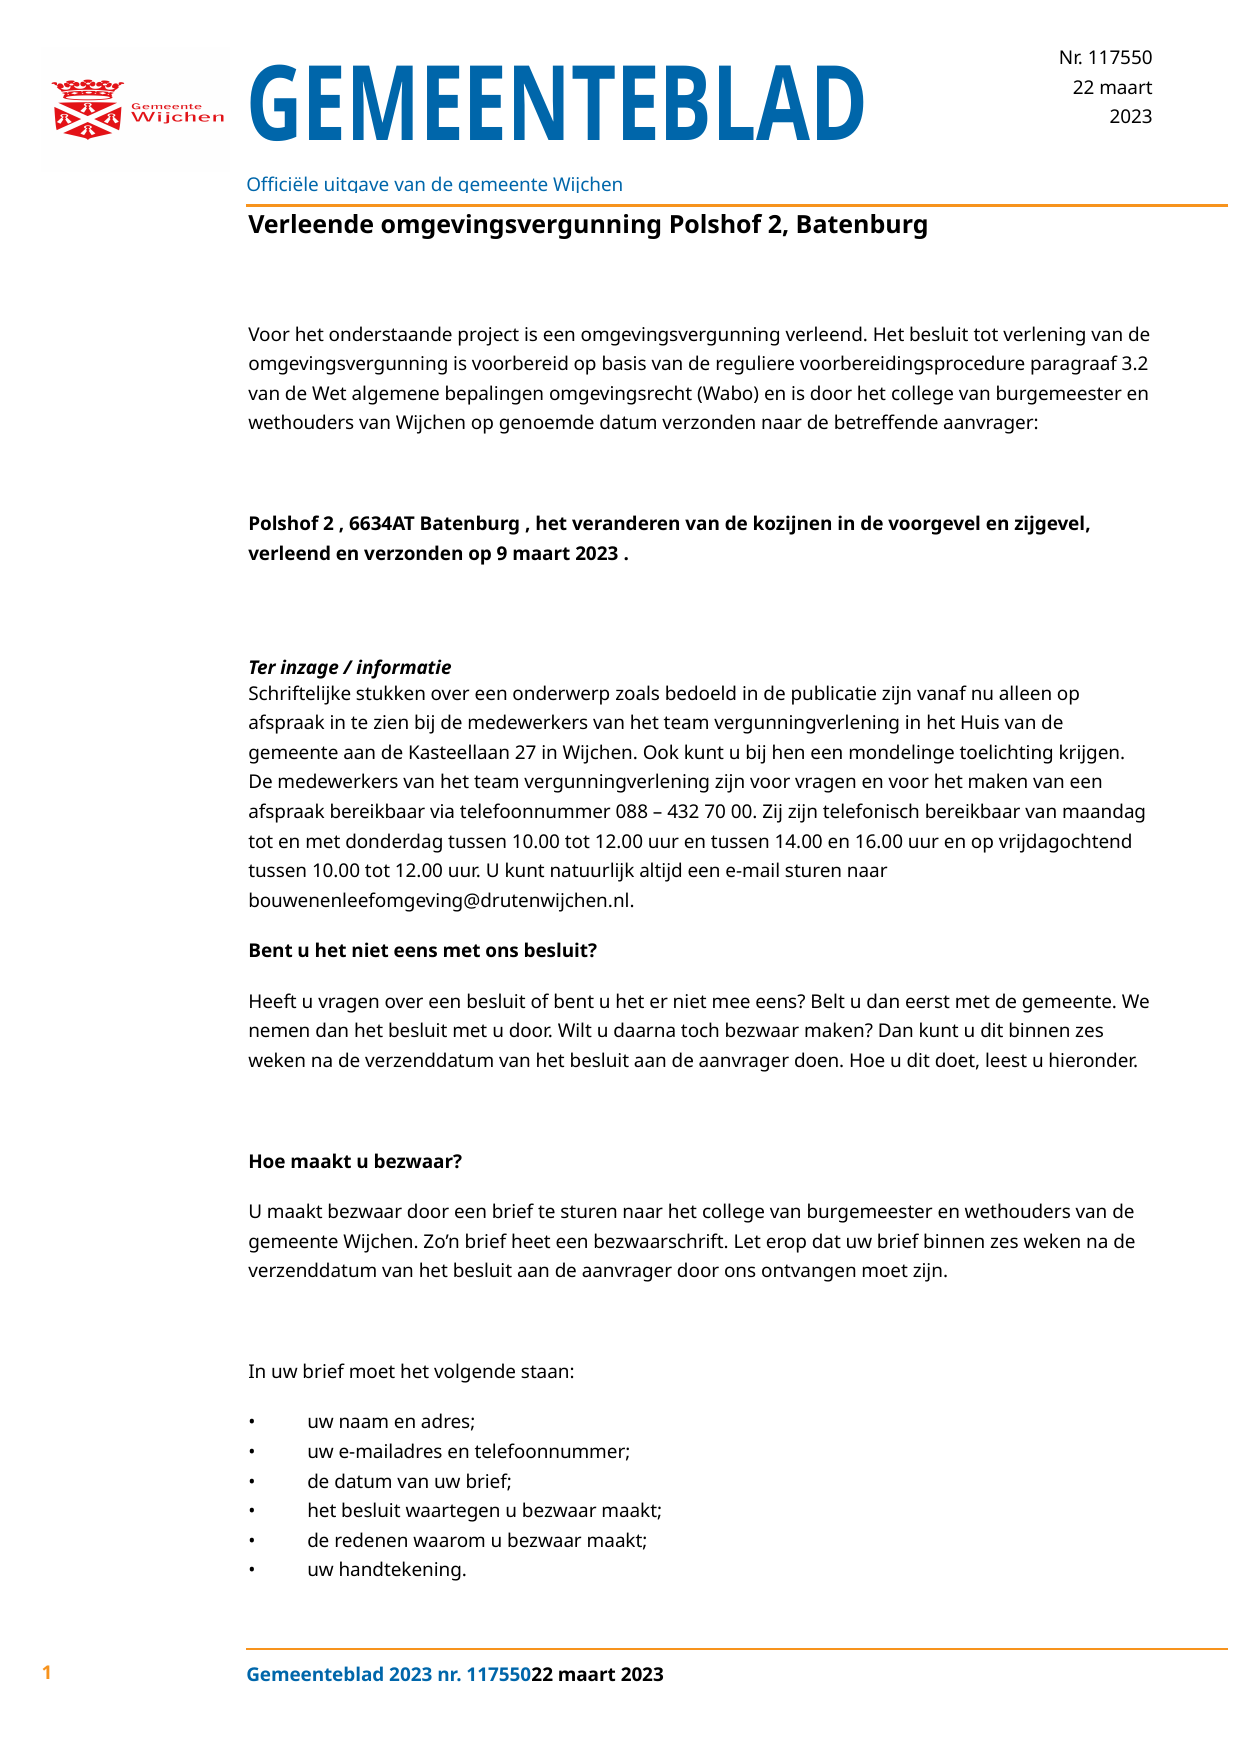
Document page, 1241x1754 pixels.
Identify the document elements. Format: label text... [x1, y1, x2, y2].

text Voor het onderstaande project is een omgevingsvergunning verleend. Het besluit tot verlening van de omgevingsvergunning is voorbereid op basis van de reguliere voorbereidingsprocedure paragraaf 3.2 van de Wet algemene bepalingen omgevingsrecht (Wabo) en is door het college van burgemeester en wethouders van Wijchen op genoemde datum verzonden naar de betreffende aanvrager: [248, 321, 1152, 435]
list uw e-mailadres en telefoonnummer; [248, 1438, 1152, 1464]
list uw naam en adres; [248, 1409, 1152, 1434]
text In uw brief moet het volgende staan: [248, 1358, 1152, 1384]
text Heeft u vragen over een besluit of bent u het er niet mee eens? Belt u dan eerst met de gemeente. We nemen dan het besluit met u door. Wilt u daarna toch bezwaar maken? Dan kunt u dit binnen zes weken na de verzenddatum van het besluit aan de aanvrager doen. Hoe u dit doet, leest u hieronder. [248, 988, 1152, 1073]
picture [41, 47, 231, 172]
list de datum van uw brief; [248, 1468, 1152, 1494]
text Hoe maakt u bezwaar? [248, 1148, 1152, 1174]
text Schriftelijke stukken over een onderwerp zoals bedoeld in de publicatie zijn vanaf nu alleen op afspraak in te zien bij de medewerkers van het team vergunningverlening in het Huis van de gemeente aan de Kasteellaan 27 in Wijchen. Ook kunt u bij hen een mondelinge toelichting krijgen. De medewerkers van het team vergunningverlening zijn voor vragen en voor het maken van een afspraak bereikbaar via telefoonnummer 088 – 432 70 00. Zij zijn telefonisch bereikbaar van maandag tot en met donderdag tussen 10.00 tot 12.00 uur en tussen 14.00 en 16.00 uur en op vrijdagochtend tussen 10.00 tot 12.00 uur. U kunt natuurlijk altijd een e-mail sturen naar bouwenenleefomgeving@drutenwijchen.nl. [248, 680, 1152, 913]
list de redenen waarom u bezwaar maakt; [248, 1527, 1152, 1553]
text Ter inzage / informatie [248, 654, 1152, 680]
text Verleende omgevingsvergunning Polshof 2, Batenburg [248, 207, 1152, 241]
text U maakt bezwaar door een brief te sturen naar het college van burgemeester en wethouders van de gemeente Wijchen. Zo’n brief heet een bezwaarschrift. Let erop dat uw brief binnen zes weken na de verzenddatum van het besluit aan de aanvrager door ons ontvangen moet zijn. [248, 1198, 1152, 1283]
list het besluit waartegen u bezwaar maakt; [248, 1497, 1152, 1523]
text Polshof 2 , 6634AT Batenburg , het veranderen van de kozijnen in de voorgevel en zijgevel, verleend en verzonden op 9 maart 2023 . [248, 510, 1152, 566]
text Bent u het niet eens met ons besluit? [248, 937, 1152, 963]
list uw handtekening. [248, 1557, 1152, 1582]
